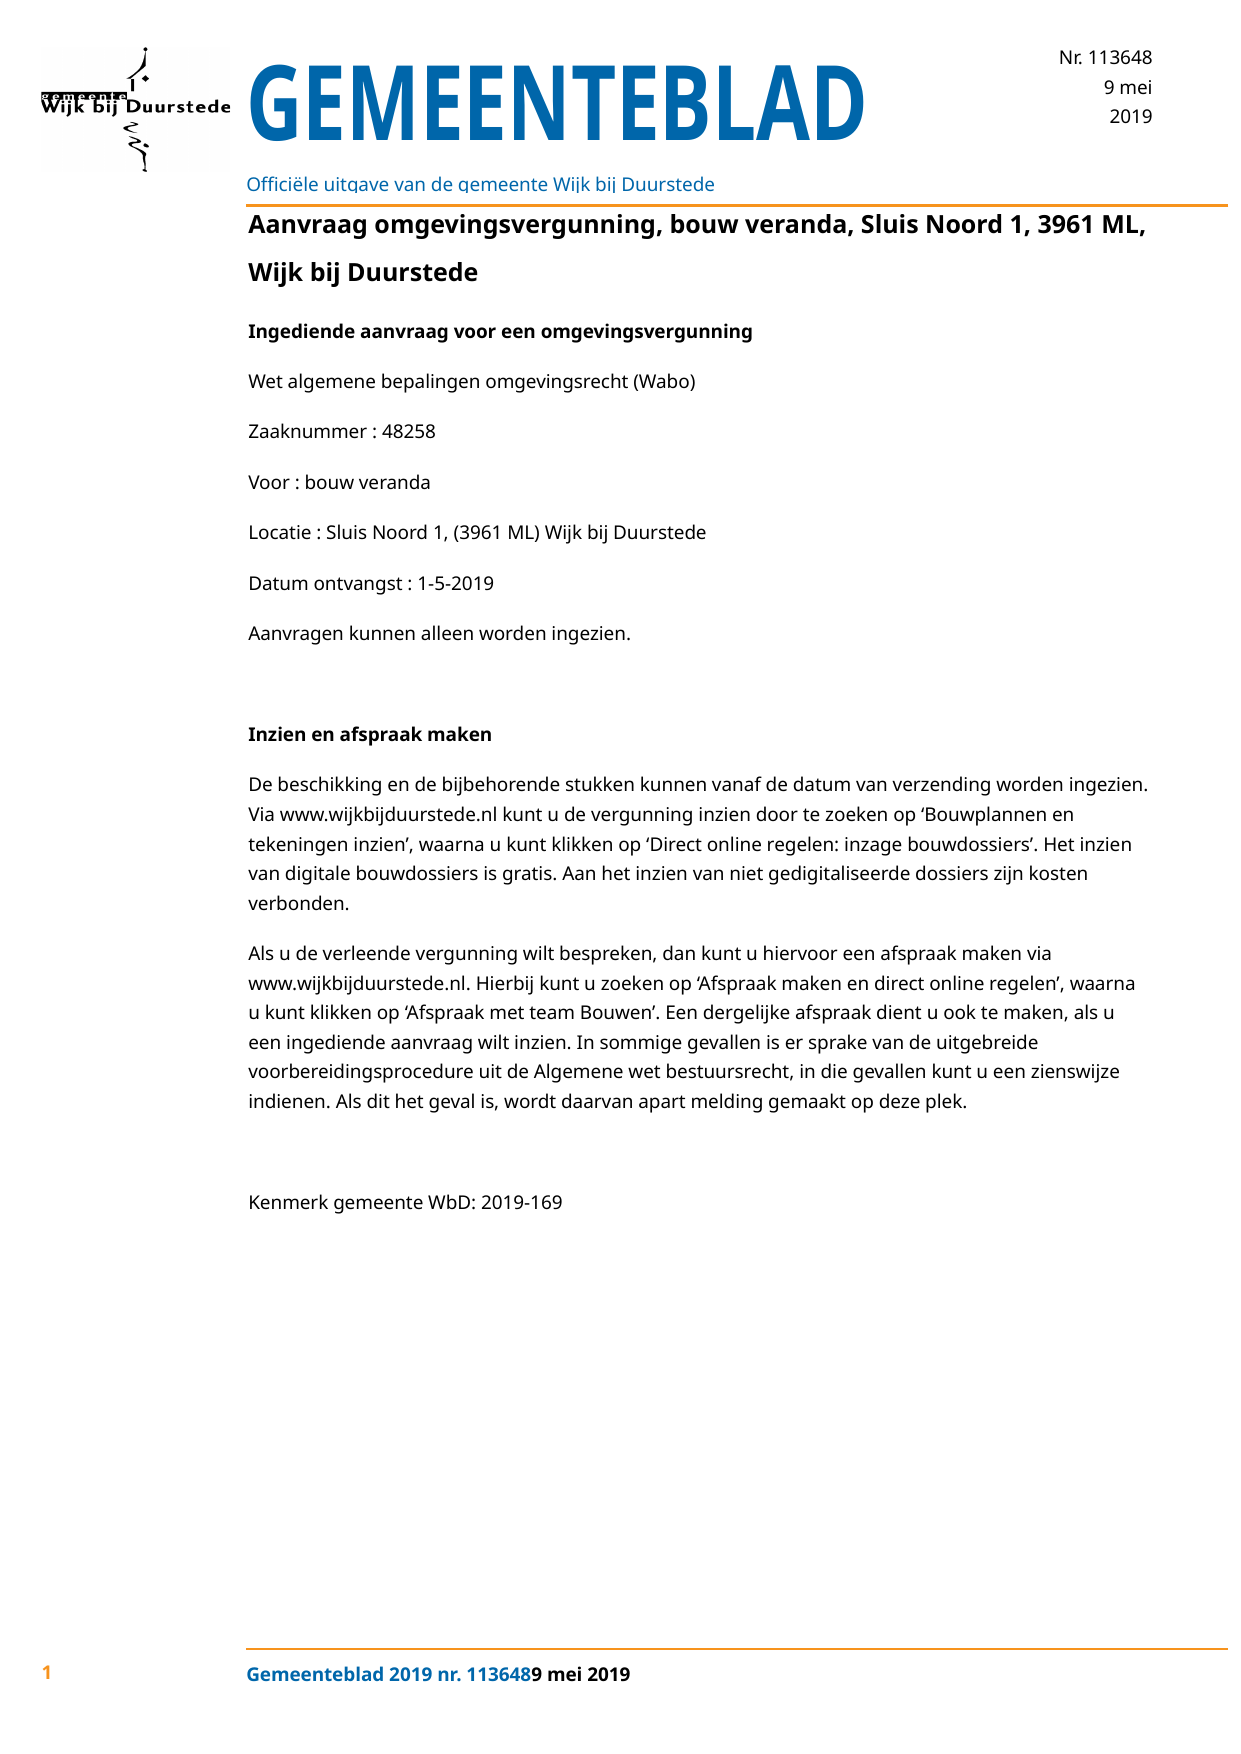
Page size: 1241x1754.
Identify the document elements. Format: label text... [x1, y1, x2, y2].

text Datum ontvangst : 1-5-2019 [248, 570, 1152, 596]
text Inzien en afspraak maken [248, 721, 1152, 747]
text Ingediende aanvraag voor een omgevingsvergunning [248, 318, 1152, 344]
text Als u de verleende vergunning wilt bespreken, dan kunt u hiervoor een afspraak maken via www.wijkbijduurstede.nl. Hierbij kunt u zoeken op ‘Afspraak maken en direct online regelen’, waarna u kunt klikken op ‘Afspraak met team Bouwen’. Een dergelijke afspraak dient u ook te maken, als u een ingediende aanvraag wilt inzien. In sommige gevallen is er sprake van de uitgebreide voorbereidingsprocedure uit de Algemene wet bestuursrecht, in die gevallen kunt u een zienswijze indienen. Als dit het geval is, wordt daarvan apart melding gemaakt op deze plek. [248, 940, 1152, 1114]
text Aanvragen kunnen alleen worden ingezien. [248, 620, 1152, 646]
text Locatie : Sluis Noord 1, (3961 ML) Wijk bij Duurstede [248, 519, 1152, 545]
text Voor : bouw veranda [248, 469, 1152, 495]
text Zaaknummer : 48258 [248, 419, 1152, 444]
text Wet algemene bepalingen omgevingsrecht (Wabo) [248, 368, 1152, 394]
text Kenmerk gemeente WbD: 2019-169 [248, 1189, 1152, 1215]
text Aanvraag omgevingsvergunning, bouw veranda, Sluis Noord 1, 3961 ML, Wijk bij Duurstede [248, 207, 1152, 288]
text De beschikking en de bijbehorende stukken kunnen vanaf de datum van verzending worden ingezien. Via www.wijkbijduurstede.nl kunt u de vergunning inzien door te zoeken op ‘Bouwplannen en tekeningen inzien’, waarna u kunt klikken op ‘Direct online regelen: inzage bouwdossiers’. Het inzien van digitale bouwdossiers is gratis. Aan het inzien van niet gedigitaliseerde dossiers zijn kosten verbonden. [248, 772, 1152, 916]
picture [41, 47, 231, 172]
